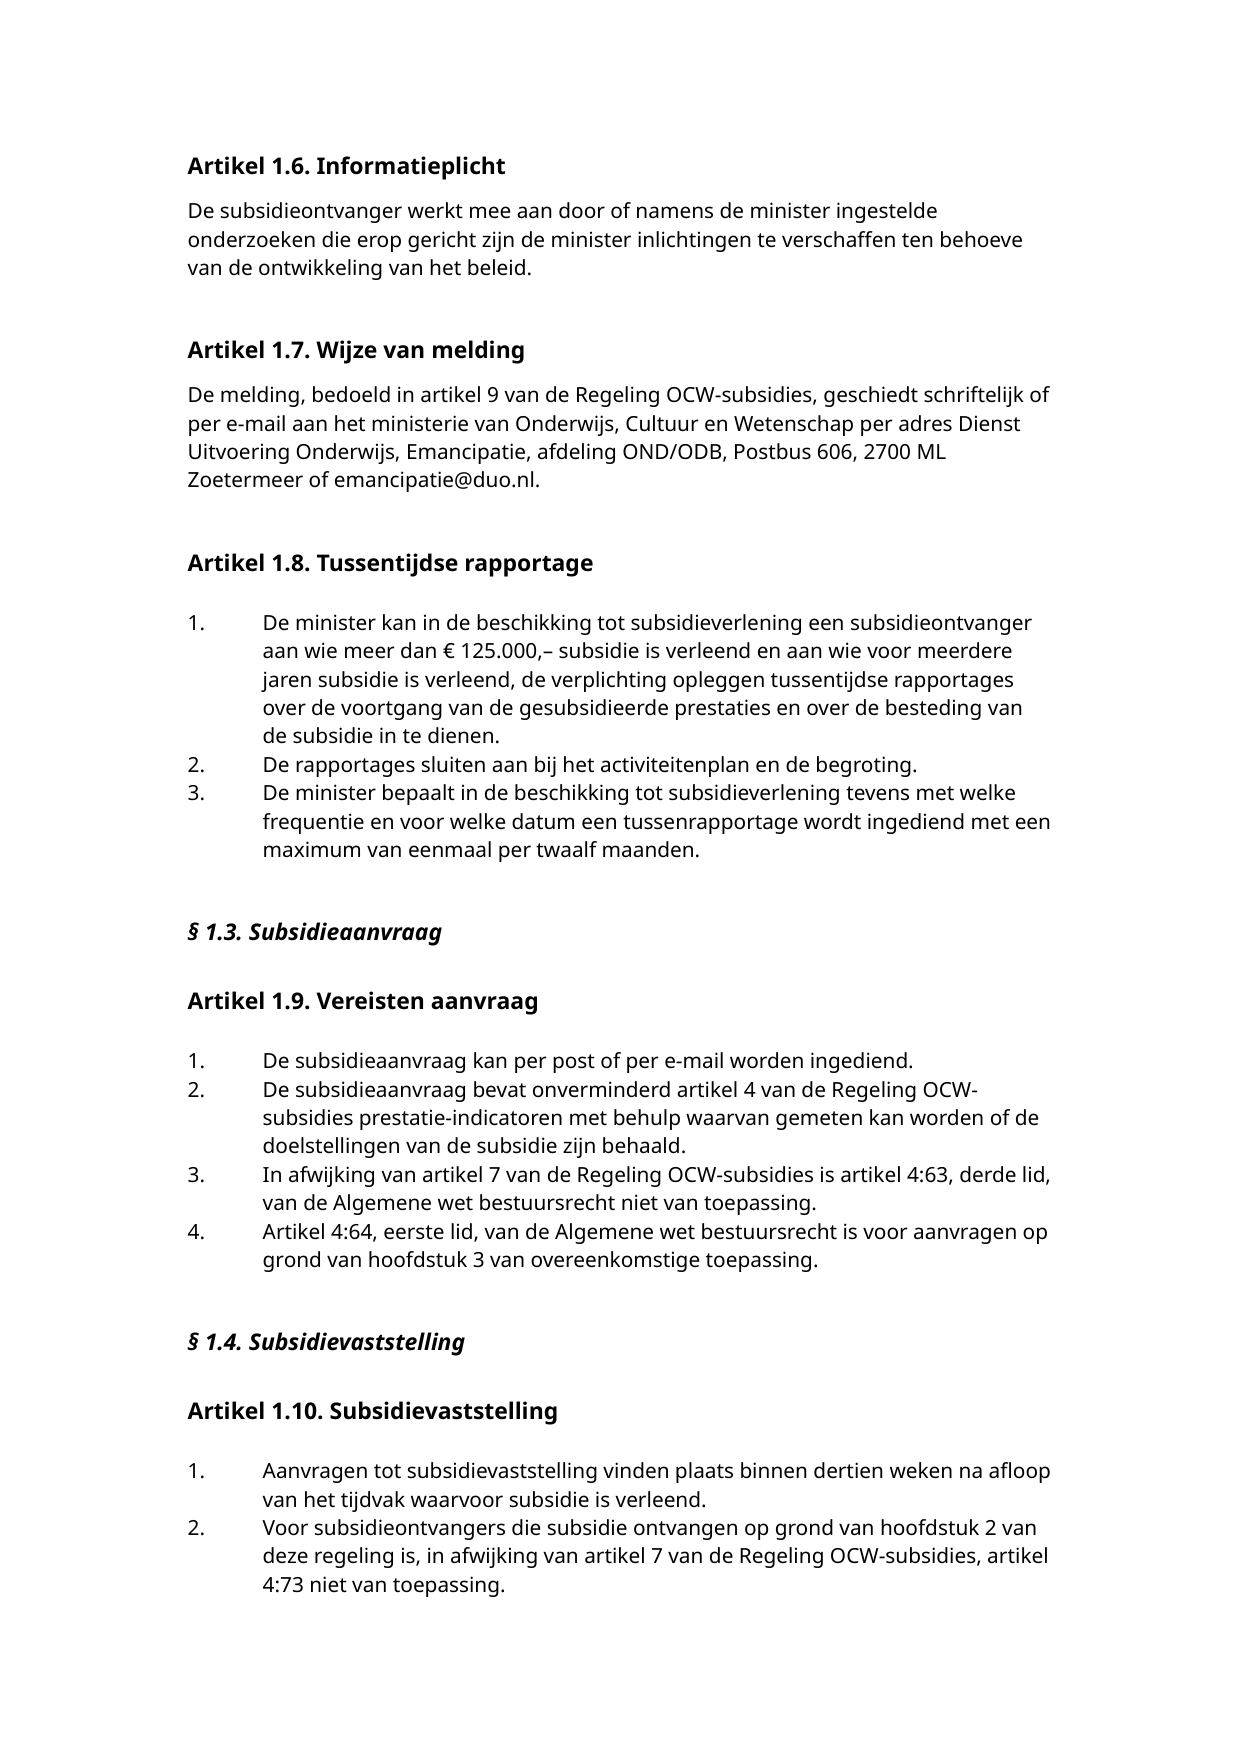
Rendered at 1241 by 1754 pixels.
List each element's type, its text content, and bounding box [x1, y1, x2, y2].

subtitle § 1.3. Subsidieaanvraag [187, 916, 1053, 947]
subtitle Artikel 1.10. Subsidievaststelling [187, 1395, 1053, 1426]
text De subsidieontvanger werkt mee aan door of namens de minister ingestelde onderzoeken die erop gericht zijn de minister inlichtingen te verschaffen ten behoeve van de ontwikkeling van het beleid. [187, 196, 1053, 282]
list De minister kan in de beschikking tot subsidieverlening een subsidieontvanger aan wie meer dan € 125.000,– subsidie is verleend en aan wie voor meerdere jaren subsidie is verleend, de verplichting opleggen tussentijdse rapportages over de voortgang van de gesubsidieerde prestaties en over de besteding van de subsidie in te dienen. [187, 608, 1053, 750]
subtitle Artikel 1.9. Vereisten aanvraag [187, 985, 1053, 1016]
subtitle Artikel 1.8. Tussentijdse rapportage [187, 547, 1053, 578]
text De melding, bedoeld in artikel 9 van de Regeling OCW-subsidies, geschiedt schriftelijk of per e-mail aan het ministerie van Onderwijs, Cultuur en Wetenschap per adres Dienst Uitvoering Onderwijs, Emancipatie, afdeling OND/ODB, Postbus 606, 2700 ML Zoetermeer of emancipatie@duo.nl. [187, 380, 1053, 494]
list De minister bepaalt in de beschikking tot subsidieverlening tevens met welke frequentie en voor welke datum een tussenrapportage wordt ingediend met een maximum van eenmaal per twaalf maanden. [187, 778, 1053, 864]
list De rapportages sluiten aan bij het activiteitenplan en de begroting. [187, 750, 1053, 778]
list Artikel 4:64, eerste lid, van de Algemene wet bestuursrecht is voor aanvragen op grond van hoofdstuk 3 van overeenkomstige toepassing. [187, 1217, 1053, 1274]
subtitle Artikel 1.6. Informatieplicht [187, 150, 1053, 181]
list De subsidieaanvraag bevat onverminderd artikel 4 van de Regeling OCW-subsidies prestatie-indicatoren met behulp waarvan gemeten kan worden of de doelstellingen van de subsidie zijn behaald. [187, 1075, 1053, 1160]
list De subsidieaanvraag kan per post of per e-mail worden ingediend. [187, 1046, 1053, 1075]
list Aanvragen tot subsidievaststelling vinden plaats binnen dertien weken na afloop van het tijdvak waarvoor subsidie is verleend. [187, 1456, 1053, 1513]
list Voor subsidieontvangers die subsidie ontvangen op grond van hoofdstuk 2 van deze regeling is, in afwijking van artikel 7 van de Regeling OCW-subsidies, artikel 4:73 niet van toepassing. [187, 1513, 1053, 1598]
subtitle § 1.4. Subsidievaststelling [187, 1326, 1053, 1357]
subtitle Artikel 1.7. Wijze van melding [187, 334, 1053, 365]
list In afwijking van artikel 7 van de Regeling OCW-subsidies is artikel 4:63, derde lid, van de Algemene wet bestuursrecht niet van toepassing. [187, 1160, 1053, 1217]
